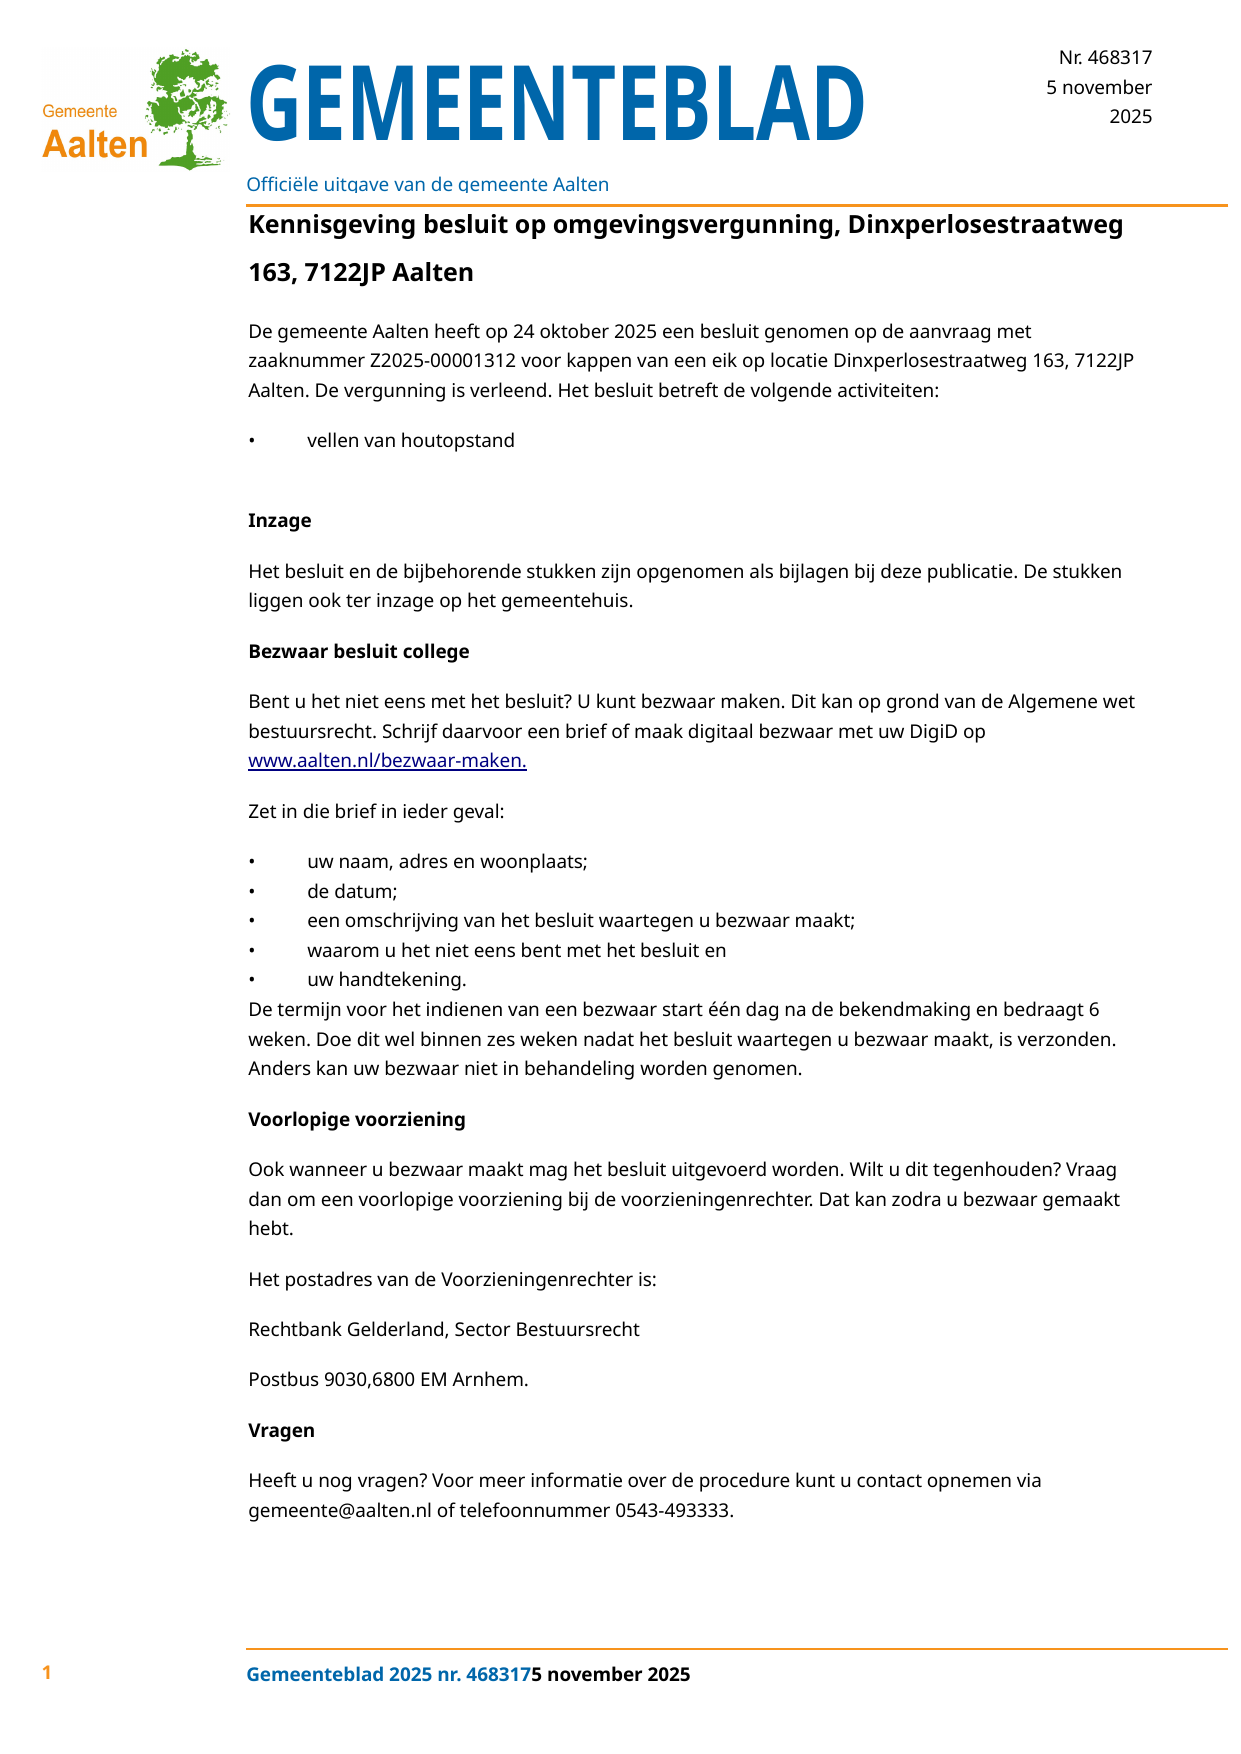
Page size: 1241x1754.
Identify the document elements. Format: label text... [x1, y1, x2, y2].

text De termijn voor het indienen van een bezwaar start één dag na de bekendmaking en bedraagt 6 weken. Doe dit wel binnen zes weken nadat het besluit waartegen u bezwaar maakt, is verzonden. Anders kan uw bezwaar niet in behandeling worden genomen. [248, 996, 1152, 1081]
text Inzage [248, 507, 1152, 533]
list uw naam, adres en woonplaats; [248, 848, 1152, 874]
picture [41, 47, 231, 172]
list vellen van houtopstand [248, 427, 1152, 453]
text Ook wanneer u bezwaar maakt mag het besluit uitgevoerd worden. Wilt u dit tegenhouden? Vraag dan om een voorlopige voorziening bij de voorzieningenrechter. Dat kan zodra u bezwaar gemaakt hebt. [248, 1156, 1152, 1241]
list een omschrijving van het besluit waartegen u bezwaar maakt; [248, 907, 1152, 933]
text Postbus 9030,6800 EM Arnhem. [248, 1367, 1152, 1392]
text Het postadres van de Voorzieningenrechter is: [248, 1266, 1152, 1292]
list waarom u het niet eens bent met het besluit en [248, 937, 1152, 963]
text Het besluit en de bijbehorende stukken zijn opgenomen als bijlagen bij deze publicatie. De stukken liggen ook ter inzage op het gemeentehuis. [248, 558, 1152, 613]
text Voorlopige voorziening [248, 1106, 1152, 1132]
text Vragen [248, 1417, 1152, 1443]
list uw handtekening. [248, 967, 1152, 992]
text Rechtbank Gelderland, Sector Bestuursrecht [248, 1316, 1152, 1342]
text Zet in die brief in ieder geval: [248, 798, 1152, 824]
text Bent u het niet eens met het besluit? U kunt bezwaar maken. Dit kan op grond van de Algemene wet bestuursrecht. Schrijf daarvoor een brief of maak digitaal bezwaar met uw DigiD op www.aalten.nl/bezwaar-maken. [248, 688, 1152, 773]
text Bezwaar besluit college [248, 638, 1152, 664]
list de datum; [248, 878, 1152, 904]
text Heeft u nog vragen? Voor meer informatie over de procedure kunt u contact opnemen via gemeente@aalten.nl of telefoonnummer 0543-493333. [248, 1467, 1152, 1523]
text Kennisgeving besluit op omgevingsvergunning, Dinxperlosestraatweg 163, 7122JP Aalten [248, 207, 1152, 288]
text De gemeente Aalten heeft op 24 oktober 2025 een besluit genomen op de aanvraag met zaaknummer Z2025-00001312 voor kappen van een eik op locatie Dinxperlosestraatweg 163, 7122JP Aalten. De vergunning is verleend. Het besluit betreft de volgende activiteiten: [248, 318, 1152, 403]
